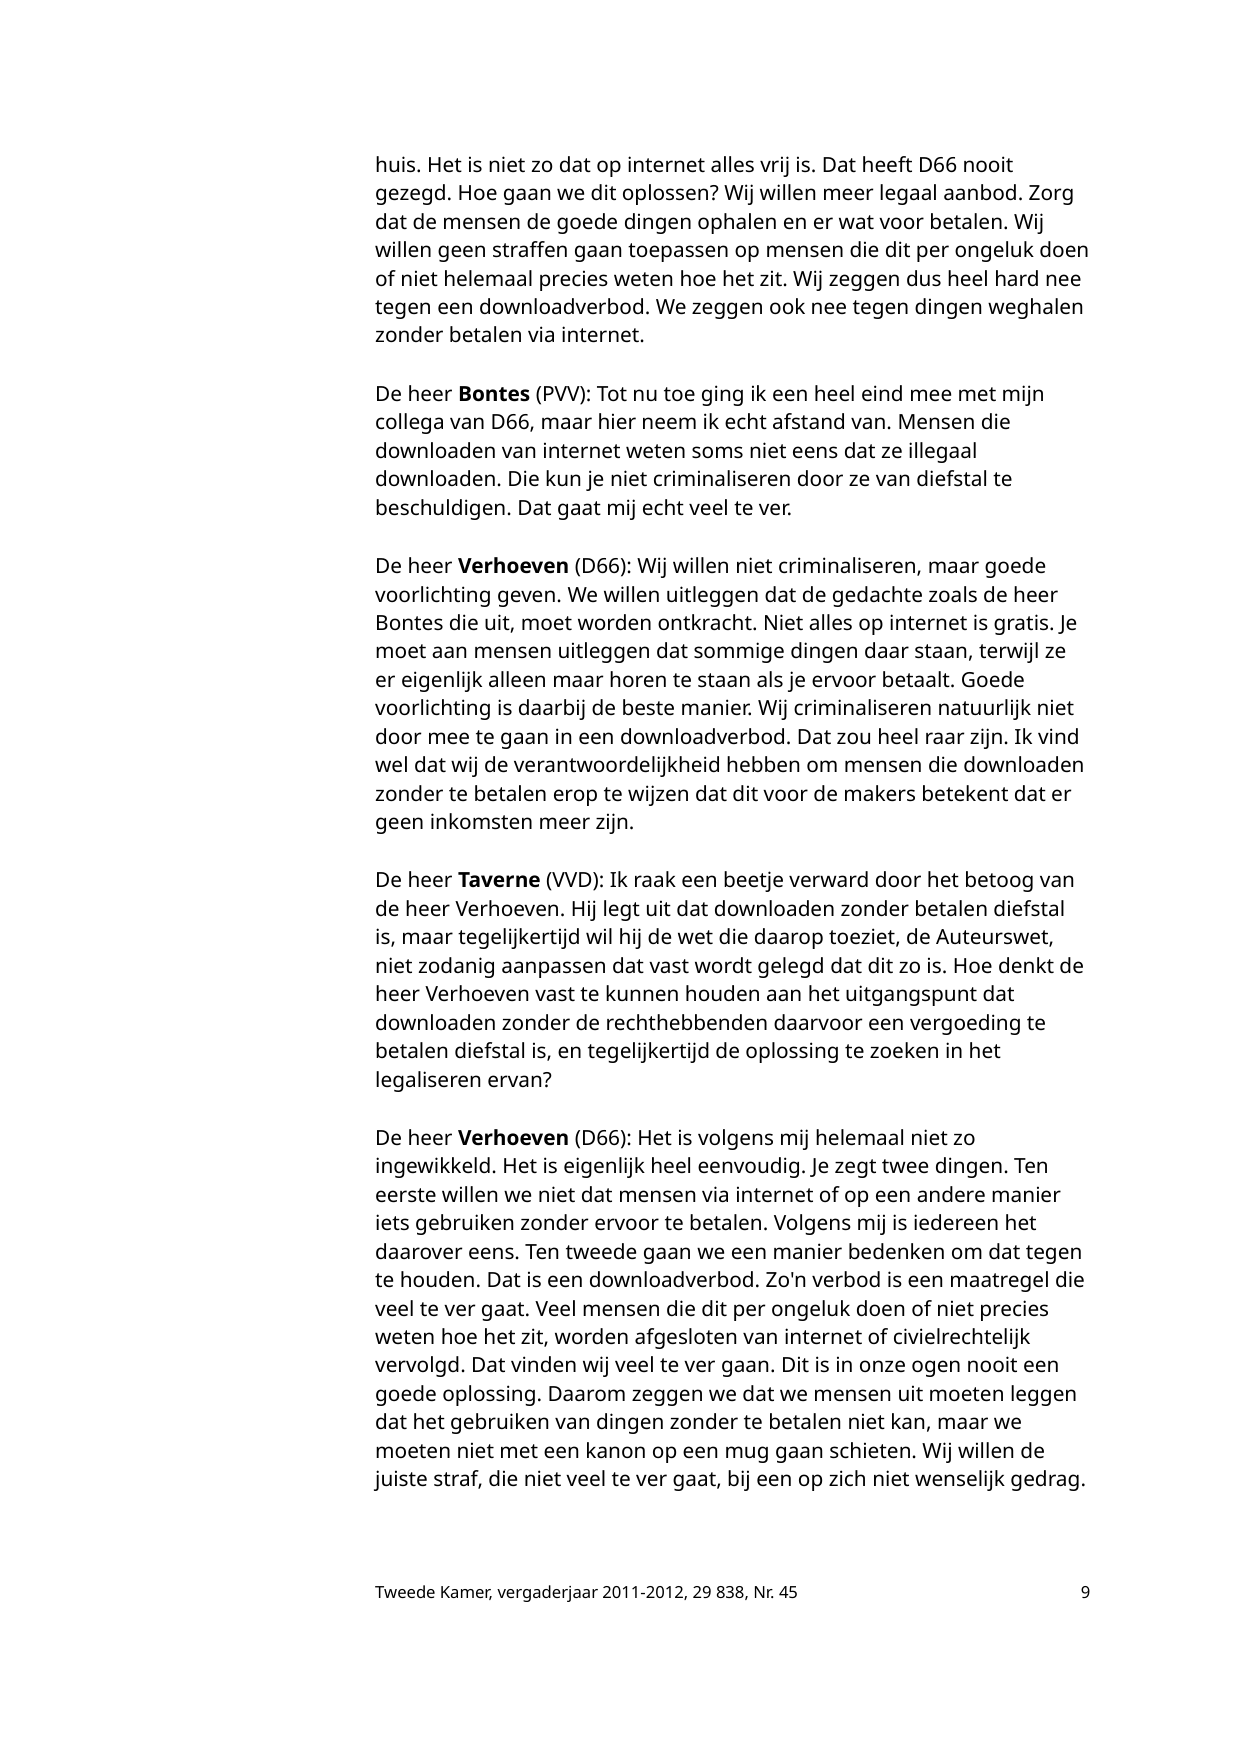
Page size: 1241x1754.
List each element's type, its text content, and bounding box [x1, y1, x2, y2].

text De heer Verhoeven (D66): Het is volgens mij helemaal niet zo ingewikkeld. Het is eigenlijk heel eenvoudig. Je zegt twee dingen. Ten eerste willen we niet dat mensen via internet of op een andere manier iets gebruiken zonder ervoor te betalen. Volgens mij is iedereen het daarover eens. Ten tweede gaan we een manier bedenken om dat tegen te houden. Dat is een downloadverbod. Zo'n verbod is een maatregel die veel te ver gaat. Veel mensen die dit per ongeluk doen of niet precies weten hoe het zit, worden afgesloten van internet of civielrechtelijk vervolgd. Dat vinden wij veel te ver gaan. Dit is in onze ogen nooit een goede oplossing. Daarom zeggen we dat we mensen uit moeten leggen dat het gebruiken van dingen zonder te betalen niet kan, maar we moeten niet met een kanon op een mug gaan schieten. Wij willen de juiste straf, die niet veel te ver gaat, bij een op zich niet wenselijk gedrag. [375, 1123, 1090, 1493]
text De heer Taverne (VVD): Ik raak een beetje verward door het betoog van de heer Verhoeven. Hij legt uit dat downloaden zonder betalen diefstal is, maar tegelijkertijd wil hij de wet die daarop toeziet, de Auteurswet, niet zodanig aanpassen dat vast wordt gelegd dat dit zo is. Hoe denkt de heer Verhoeven vast te kunnen houden aan het uitgangspunt dat downloaden zonder de rechthebbenden daarvoor een vergoeding te betalen diefstal is, en tegelijkertijd de oplossing te zoeken in het legaliseren ervan? [375, 866, 1090, 1093]
text huis. Het is niet zo dat op internet alles vrij is. Dat heeft D66 nooit gezegd. Hoe gaan we dit oplossen? Wij willen meer legaal aanbod. Zorg dat de mensen de goede dingen ophalen en er wat voor betalen. Wij willen geen straffen gaan toepassen op mensen die dit per ongeluk doen of niet helemaal precies weten hoe het zit. Wij zeggen dus heel hard nee tegen een downloadverbod. We zeggen ook nee tegen dingen weghalen zonder betalen via internet. [375, 150, 1090, 349]
text De heer Bontes (PVV): Tot nu toe ging ik een heel eind mee met mijn collega van D66, maar hier neem ik echt afstand van. Mensen die downloaden van internet weten soms niet eens dat ze illegaal downloaden. Die kun je niet criminaliseren door ze van diefstal te beschuldigen. Dat gaat mij echt veel te ver. [375, 379, 1090, 521]
text De heer Verhoeven (D66): Wij willen niet criminaliseren, maar goede voorlichting geven. We willen uitleggen dat de gedachte zoals de heer Bontes die uit, moet worden ontkracht. Niet alles op internet is gratis. Je moet aan mensen uitleggen dat sommige dingen daar staan, terwijl ze er eigenlijk alleen maar horen te staan als je ervoor betaalt. Goede voorlichting is daarbij de beste manier. Wij criminaliseren natuurlijk niet door mee te gaan in een downloadverbod. Dat zou heel raar zijn. Ik vind wel dat wij de verantwoordelijkheid hebben om mensen die downloaden zonder te betalen erop te wijzen dat dit voor de makers betekent dat er geen inkomsten meer zijn. [375, 551, 1090, 836]
